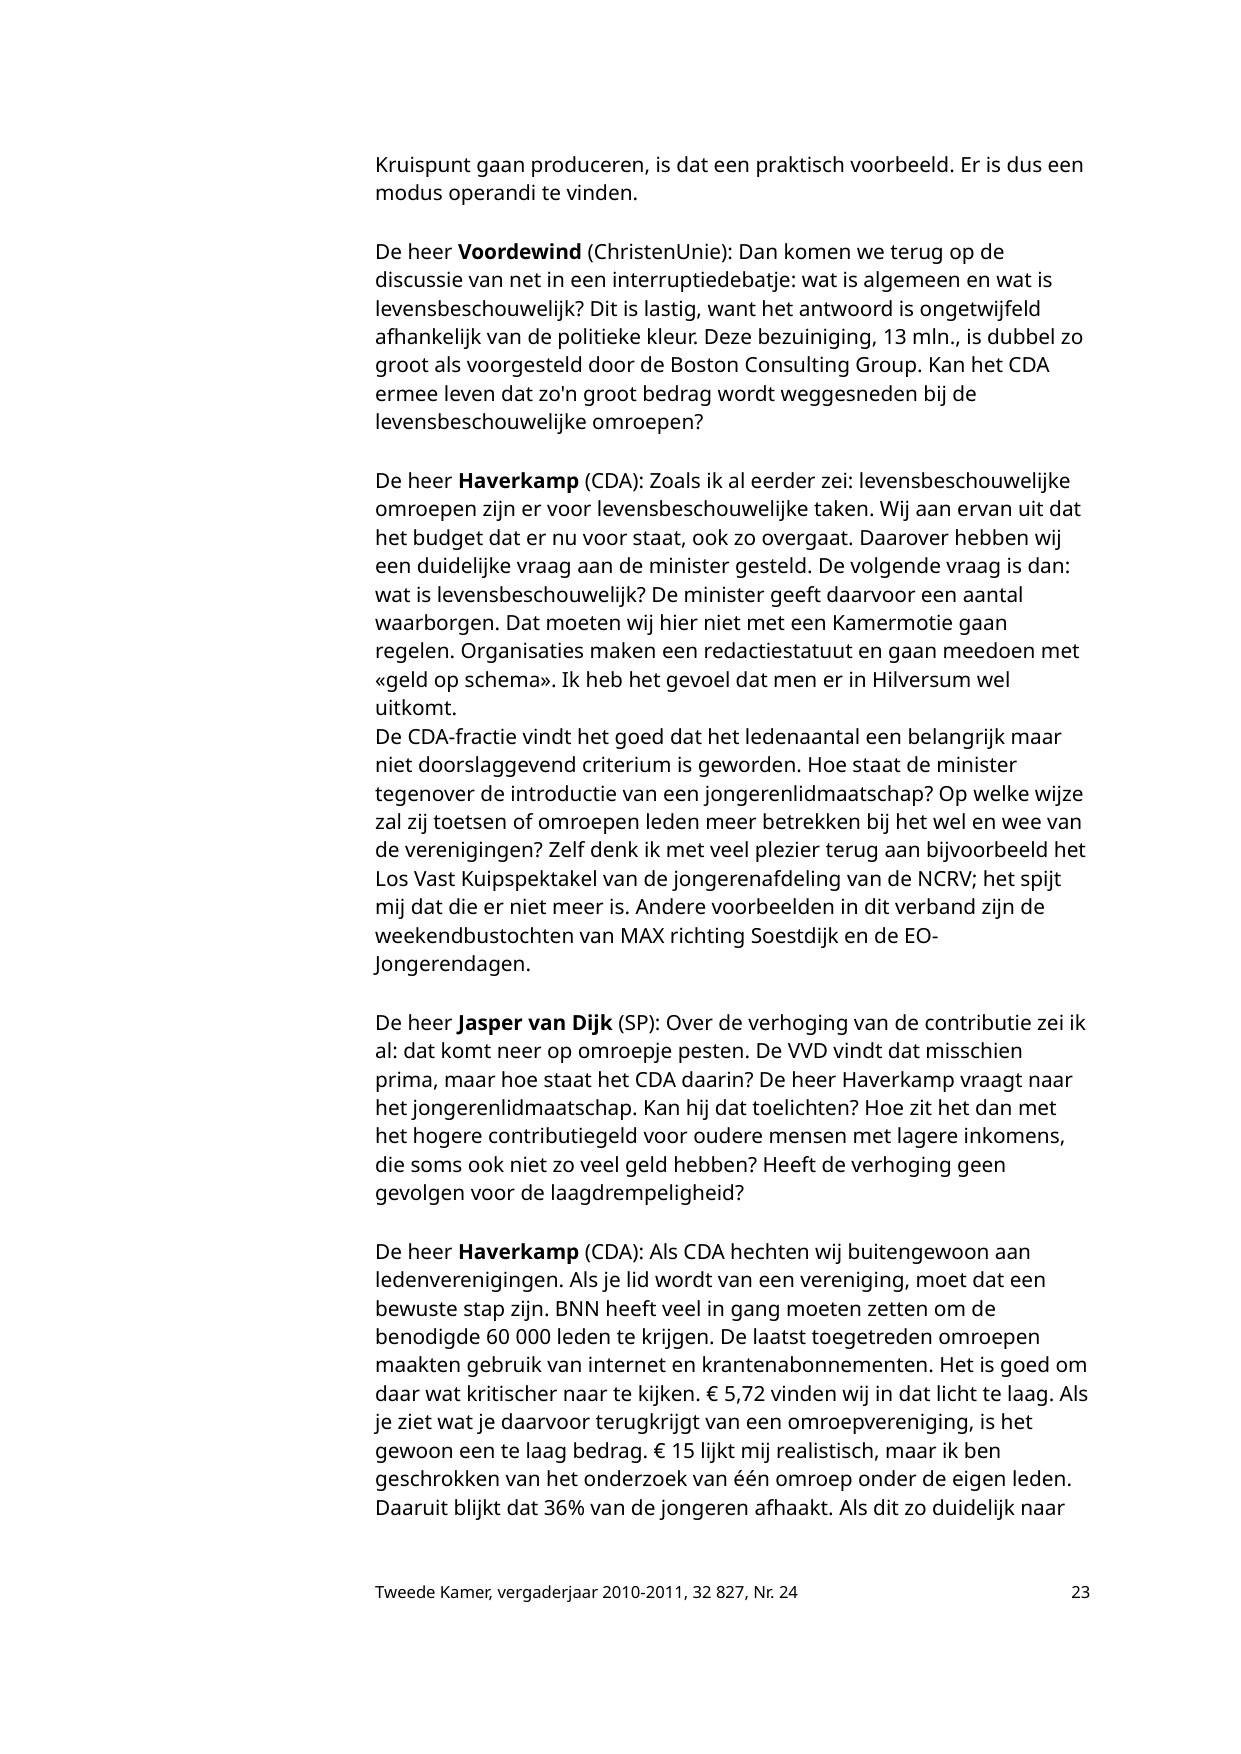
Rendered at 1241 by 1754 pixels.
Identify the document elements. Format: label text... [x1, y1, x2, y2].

text Kruispunt gaan produceren, is dat een praktisch voorbeeld. Er is dus een modus operandi te vinden. [375, 150, 1090, 207]
text De heer Voordewind (ChristenUnie): Dan komen we terug op de discussie van net in een interruptiedebatje: wat is algemeen en wat is levensbeschouwelijk? Dit is lastig, want het antwoord is ongetwijfeld afhankelijk van de politieke kleur. Deze bezuiniging, 13 mln., is dubbel zo groot als voorgesteld door de Boston Consulting Group. Kan het CDA ermee leven dat zo'n groot bedrag wordt weggesneden bij de levensbeschouwelijke omroepen? [375, 237, 1090, 436]
text De CDA-fractie vindt het goed dat het ledenaantal een belangrijk maar niet doorslaggevend criterium is geworden. Hoe staat de minister tegenover de introductie van een jongerenlidmaatschap? Op welke wijze zal zij toetsen of omroepen leden meer betrekken bij het wel en wee van de verenigingen? Zelf denk ik met veel plezier terug aan bijvoorbeeld het Los Vast Kuipspektakel van de jongerenafdeling van de NCRV; het spijt mij dat die er niet meer is. Andere voorbeelden in dit verband zijn de weekendbustochten van MAX richting Soestdijk en de EO-Jongerendagen. [375, 722, 1090, 978]
text De heer Haverkamp (CDA): Als CDA hechten wij buitengewoon aan ledenverenigingen. Als je lid wordt van een vereniging, moet dat een bewuste stap zijn. BNN heeft veel in gang moeten zetten om de benodigde 60 000 leden te krijgen. De laatst toegetreden omroepen maakten gebruik van internet en krantenabonnementen. Het is goed om daar wat kritischer naar te kijken. € 5,72 vinden wij in dat licht te laag. Als je ziet wat je daarvoor terugkrijgt van een omroepvereniging, is het gewoon een te laag bedrag. € 15 lijkt mij realistisch, maar ik ben geschrokken van het onderzoek van één omroep onder de eigen leden. Daaruit blijkt dat 36% van de jongeren afhaakt. Als dit zo duidelijk naar [375, 1237, 1090, 1521]
text De heer Jasper van Dijk (SP): Over de verhoging van de contributie zei ik al: dat komt neer op omroepje pesten. De VVD vindt dat misschien prima, maar hoe staat het CDA daarin? De heer Haverkamp vraagt naar het jongerenlidmaatschap. Kan hij dat toelichten? Hoe zit het dan met het hogere contributiegeld voor oudere mensen met lagere inkomens, die soms ook niet zo veel geld hebben? Heeft de verhoging geen gevolgen voor de laagdrempeligheid? [375, 1008, 1090, 1207]
text De heer Haverkamp (CDA): Zoals ik al eerder zei: levensbeschouwelijke omroepen zijn er voor levensbeschouwelijke taken. Wij aan ervan uit dat het budget dat er nu voor staat, ook zo overgaat. Daarover hebben wij een duidelijke vraag aan de minister gesteld. De volgende vraag is dan: wat is levensbeschouwelijk? De minister geeft daarvoor een aantal waarborgen. Dat moeten wij hier niet met een Kamermotie gaan regelen. Organisaties maken een redactiestatuut en gaan meedoen met «geld op schema». Ik heb het gevoel dat men er in Hilversum wel uitkomt. [375, 466, 1090, 722]
